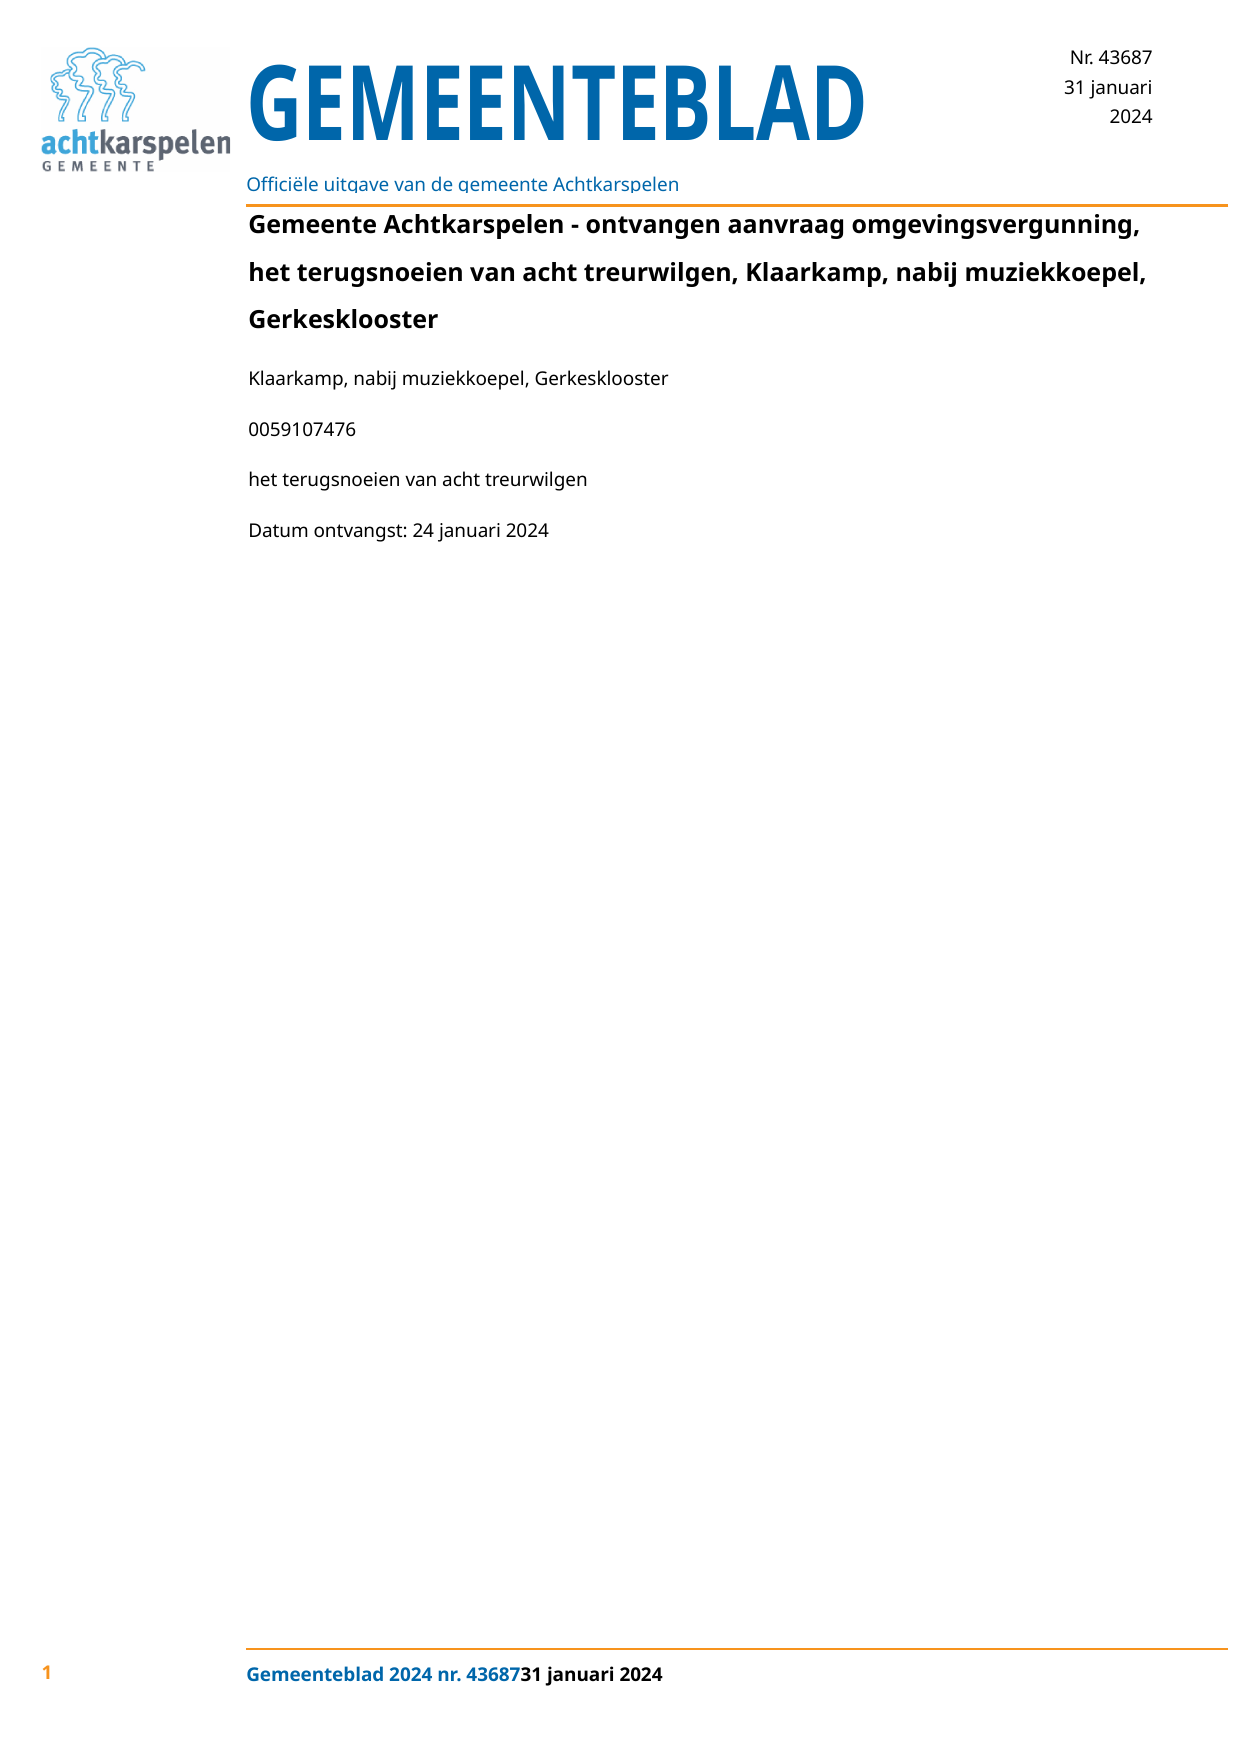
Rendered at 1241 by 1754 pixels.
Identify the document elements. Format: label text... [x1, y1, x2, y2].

text 0059107476 [248, 416, 1152, 442]
text Klaarkamp, nabij muziekkoepel, Gerkesklooster [248, 366, 1152, 391]
text Gemeente Achtkarspelen - ontvangen aanvraag omgevingsvergunning, het terugsnoeien van acht treurwilgen, Klaarkamp, nabij muziekkoepel, Gerkesklooster [248, 207, 1152, 336]
text het terugsnoeien van acht treurwilgen [248, 466, 1152, 492]
picture [41, 47, 231, 172]
text Datum ontvangst: 24 januari 2024 [248, 517, 1152, 542]
